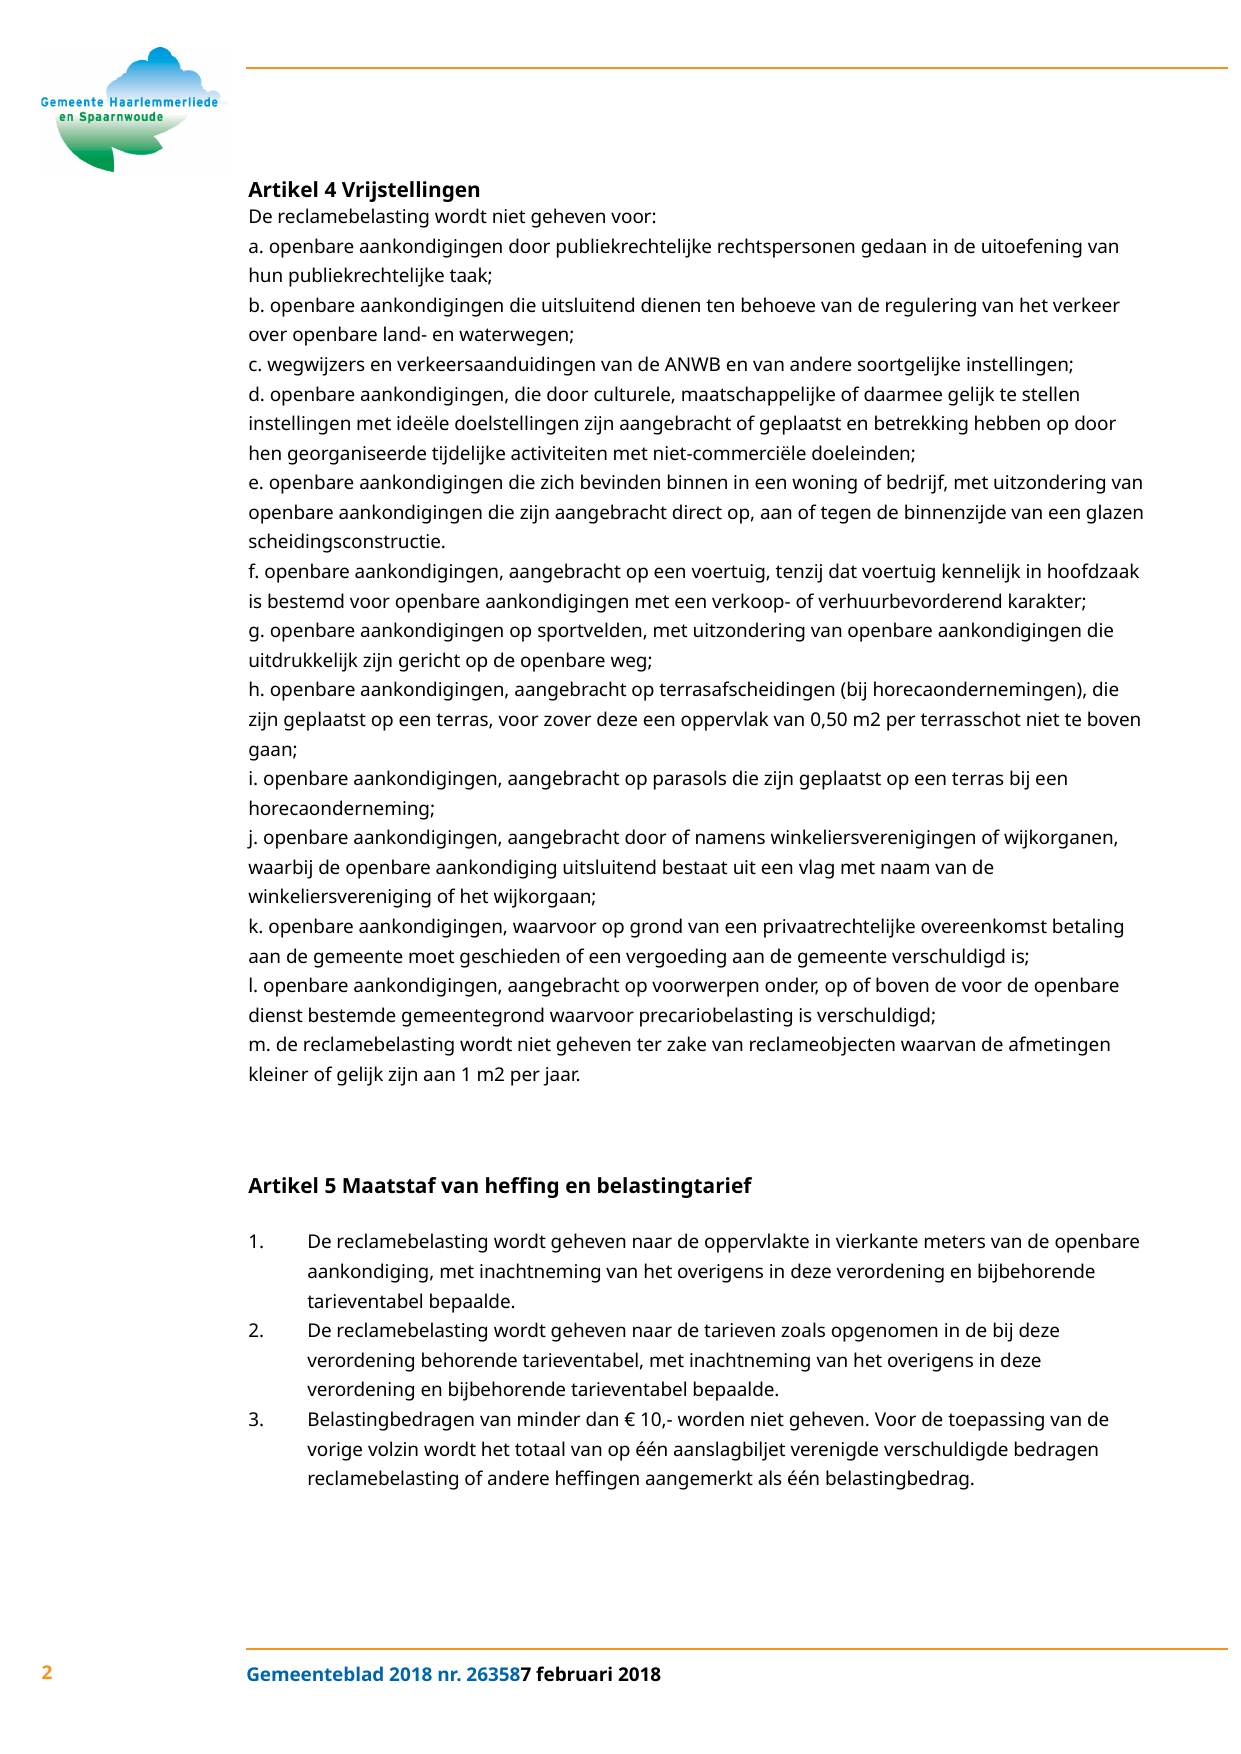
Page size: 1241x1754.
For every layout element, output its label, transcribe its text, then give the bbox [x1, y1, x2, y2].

picture [41, 47, 231, 172]
text c. wegwijzers en verkeersaanduidingen van de ANWB en van andere soortgelijke instellingen; [248, 351, 1152, 377]
list De reclamebelasting wordt geheven naar de tarieven zoals opgenomen in de bij deze verordening behorende tarieventabel, met inachtneming van het overigens in deze verordening en bijbehorende tarieventabel bepaalde. [248, 1317, 1152, 1402]
list Belastingbedragen van minder dan € 10,- worden niet geheven. Voor de toepassing van de vorige volzin wordt het totaal van op één aanslagbiljet verenigde verschuldigde bedragen reclamebelasting of andere heffingen aangemerkt als één belastingbedrag. [248, 1406, 1152, 1491]
text d. openbare aankondigingen, die door culturele, maatschappelijke of daarmee gelijk te stellen instellingen met ideële doelstellingen zijn aangebracht of geplaatst en betrekking hebben op door hen georganiseerde tijdelijke activiteiten met niet-commerciële doeleinden; [248, 381, 1152, 466]
text b. openbare aankondigingen die uitsluitend dienen ten behoeve van de regulering van het verkeer over openbare land- en waterwegen; [248, 292, 1152, 347]
text Artikel 4 Vrijstellingen [248, 175, 1152, 203]
text k. openbare aankondigingen, waarvoor op grond van een privaatrechtelijke overeenkomst betaling aan de gemeente moet geschieden of een vergoeding aan de gemeente verschuldigd is; [248, 913, 1152, 968]
text a. openbare aankondigingen door publiekrechtelijke rechtspersonen gedaan in de uitoefening van hun publiekrechtelijke taak; [248, 233, 1152, 288]
text h. openbare aankondigingen, aangebracht op terrasafscheidingen (bij horecaondernemingen), die zijn geplaatst op een terras, voor zover deze een oppervlak van 0,50 m2 per terrasschot niet te boven gaan; [248, 677, 1152, 761]
text Artikel 5 Maatstaf van heffing en belastingtarief [248, 1171, 1152, 1199]
text j. openbare aankondigingen, aangebracht door of namens winkeliersverenigingen of wijkorganen, waarbij de openbare aankondiging uitsluitend bestaat uit een vlag met naam van de winkeliersvereniging of het wijkorgaan; [248, 824, 1152, 909]
list De reclamebelasting wordt geheven naar de oppervlakte in vierkante meters van de openbare aankondiging, met inachtneming van het overigens in deze verordening en bijbehorende tarieventabel bepaalde. [248, 1229, 1152, 1314]
text g. openbare aankondigingen op sportvelden, met uitzondering van openbare aankondigingen die uitdrukkelijk zijn gericht op de openbare weg; [248, 617, 1152, 673]
text f. openbare aankondigingen, aangebracht op een voertuig, tenzij dat voertuig kennelijk in hoofdzaak is bestemd voor openbare aankondigingen met een verkoop- of verhuurbevorderend karakter; [248, 558, 1152, 613]
text m. de reclamebelasting wordt niet geheven ter zake van reclameobjecten waarvan de afmetingen kleiner of gelijk zijn aan 1 m2 per jaar. [248, 1032, 1152, 1087]
text l. openbare aankondigingen, aangebracht op voorwerpen onder, op of boven de voor de openbare dienst bestemde gemeentegrond waarvoor precariobelasting is verschuldigd; [248, 972, 1152, 1028]
text i. openbare aankondigingen, aangebracht op parasols die zijn geplaatst op een terras bij een horecaonderneming; [248, 765, 1152, 821]
text e. openbare aankondigingen die zich bevinden binnen in een woning of bedrijf, met uitzondering van openbare aankondigingen die zijn aangebracht direct op, aan of tegen de binnenzijde van een glazen scheidingsconstructie. [248, 469, 1152, 554]
text De reclamebelasting wordt niet geheven voor: [248, 203, 1152, 229]
